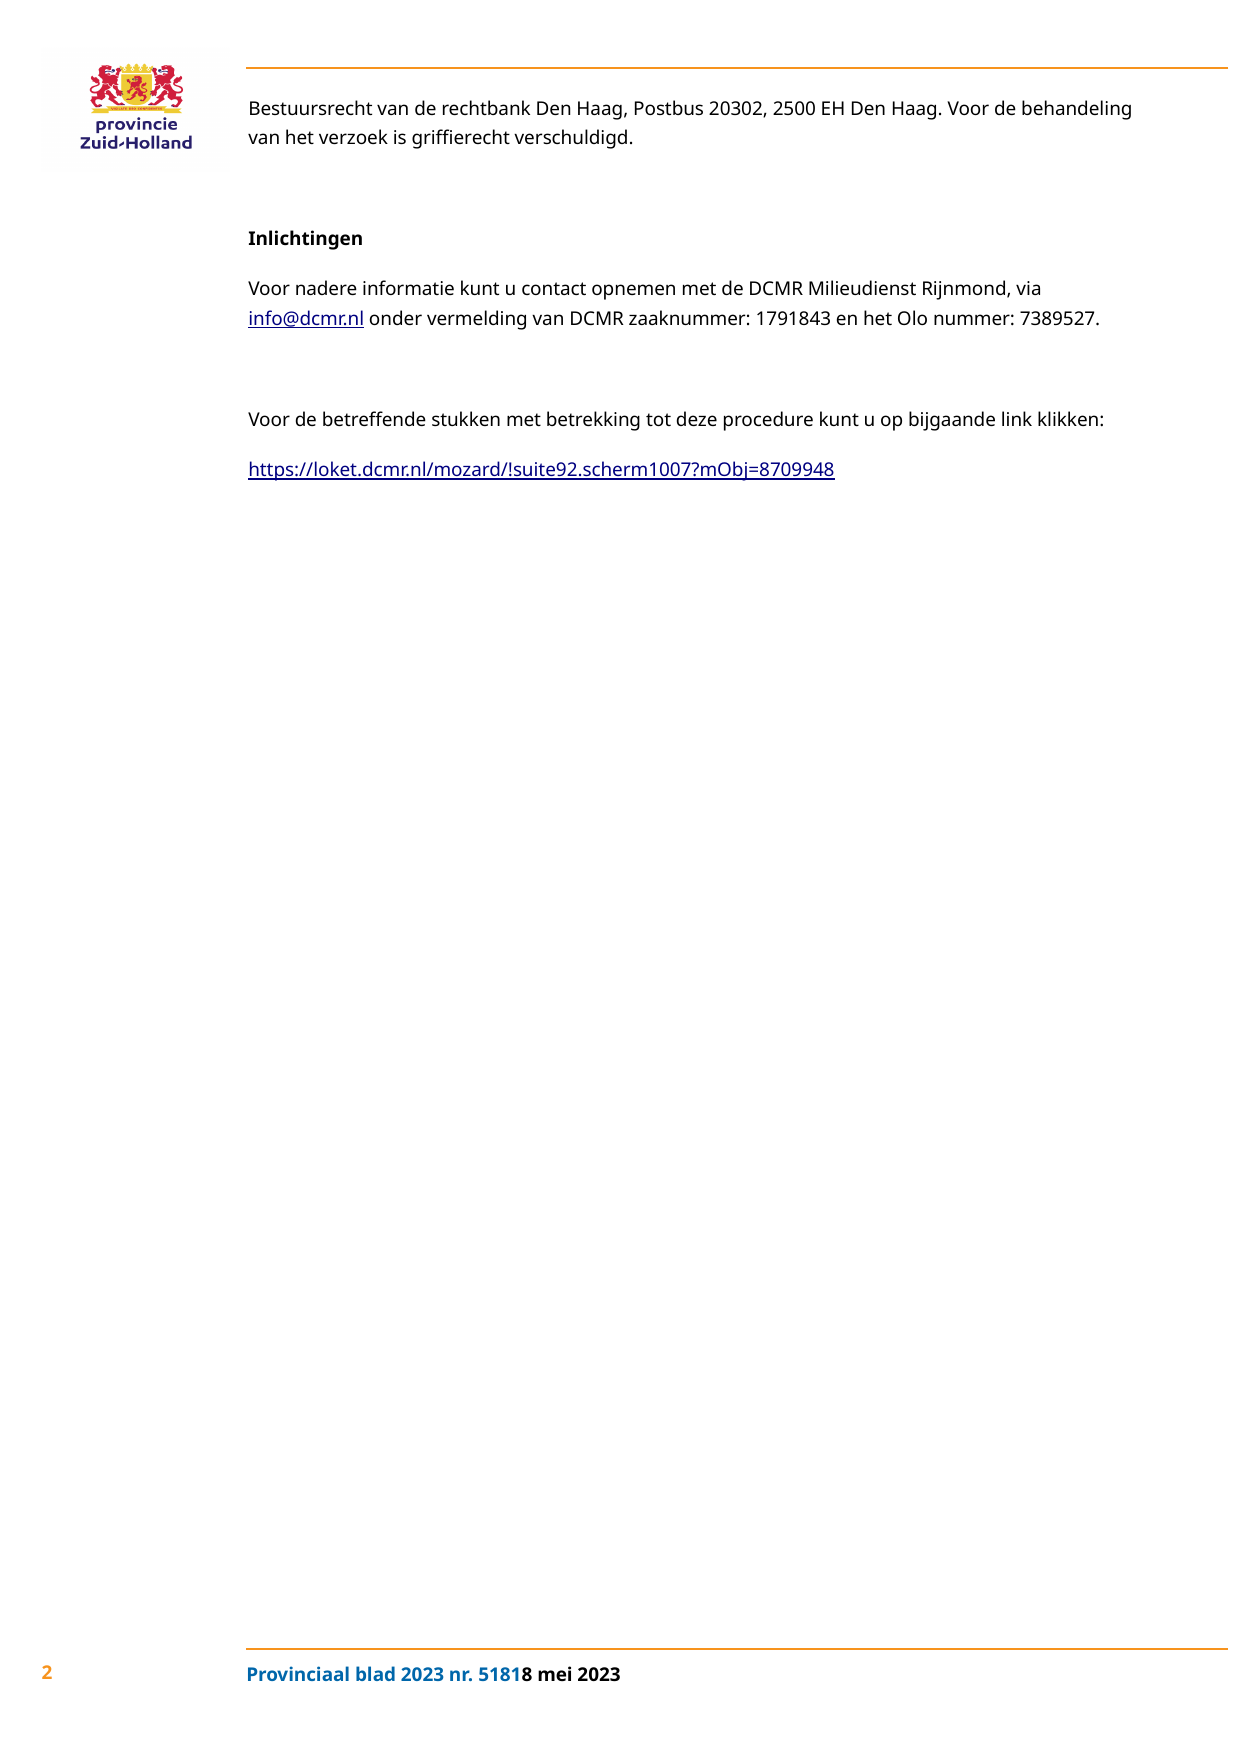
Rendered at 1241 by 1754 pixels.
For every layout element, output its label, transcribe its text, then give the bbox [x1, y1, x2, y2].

text Inlichtingen [248, 225, 1152, 251]
text https://loket.dcmr.nl/mozard/!suite92.scherm1007?mObj=8709948 [248, 456, 1152, 482]
picture [41, 47, 231, 172]
text Bestuursrecht van de rechtbank Den Haag, Postbus 20302, 2500 EH Den Haag. Voor de behandeling van het verzoek is griffierecht verschuldigd. [248, 95, 1152, 150]
text Voor nadere informatie kunt u contact opnemen met de DCMR Milieudienst Rijnmond, via info@dcmr.nl onder vermelding van DCMR zaaknummer: 1791843 en het Olo nummer: 7389527. [248, 276, 1152, 331]
text Voor de betreffende stukken met betrekking tot deze procedure kunt u op bijgaande link klikken: [248, 406, 1152, 432]
